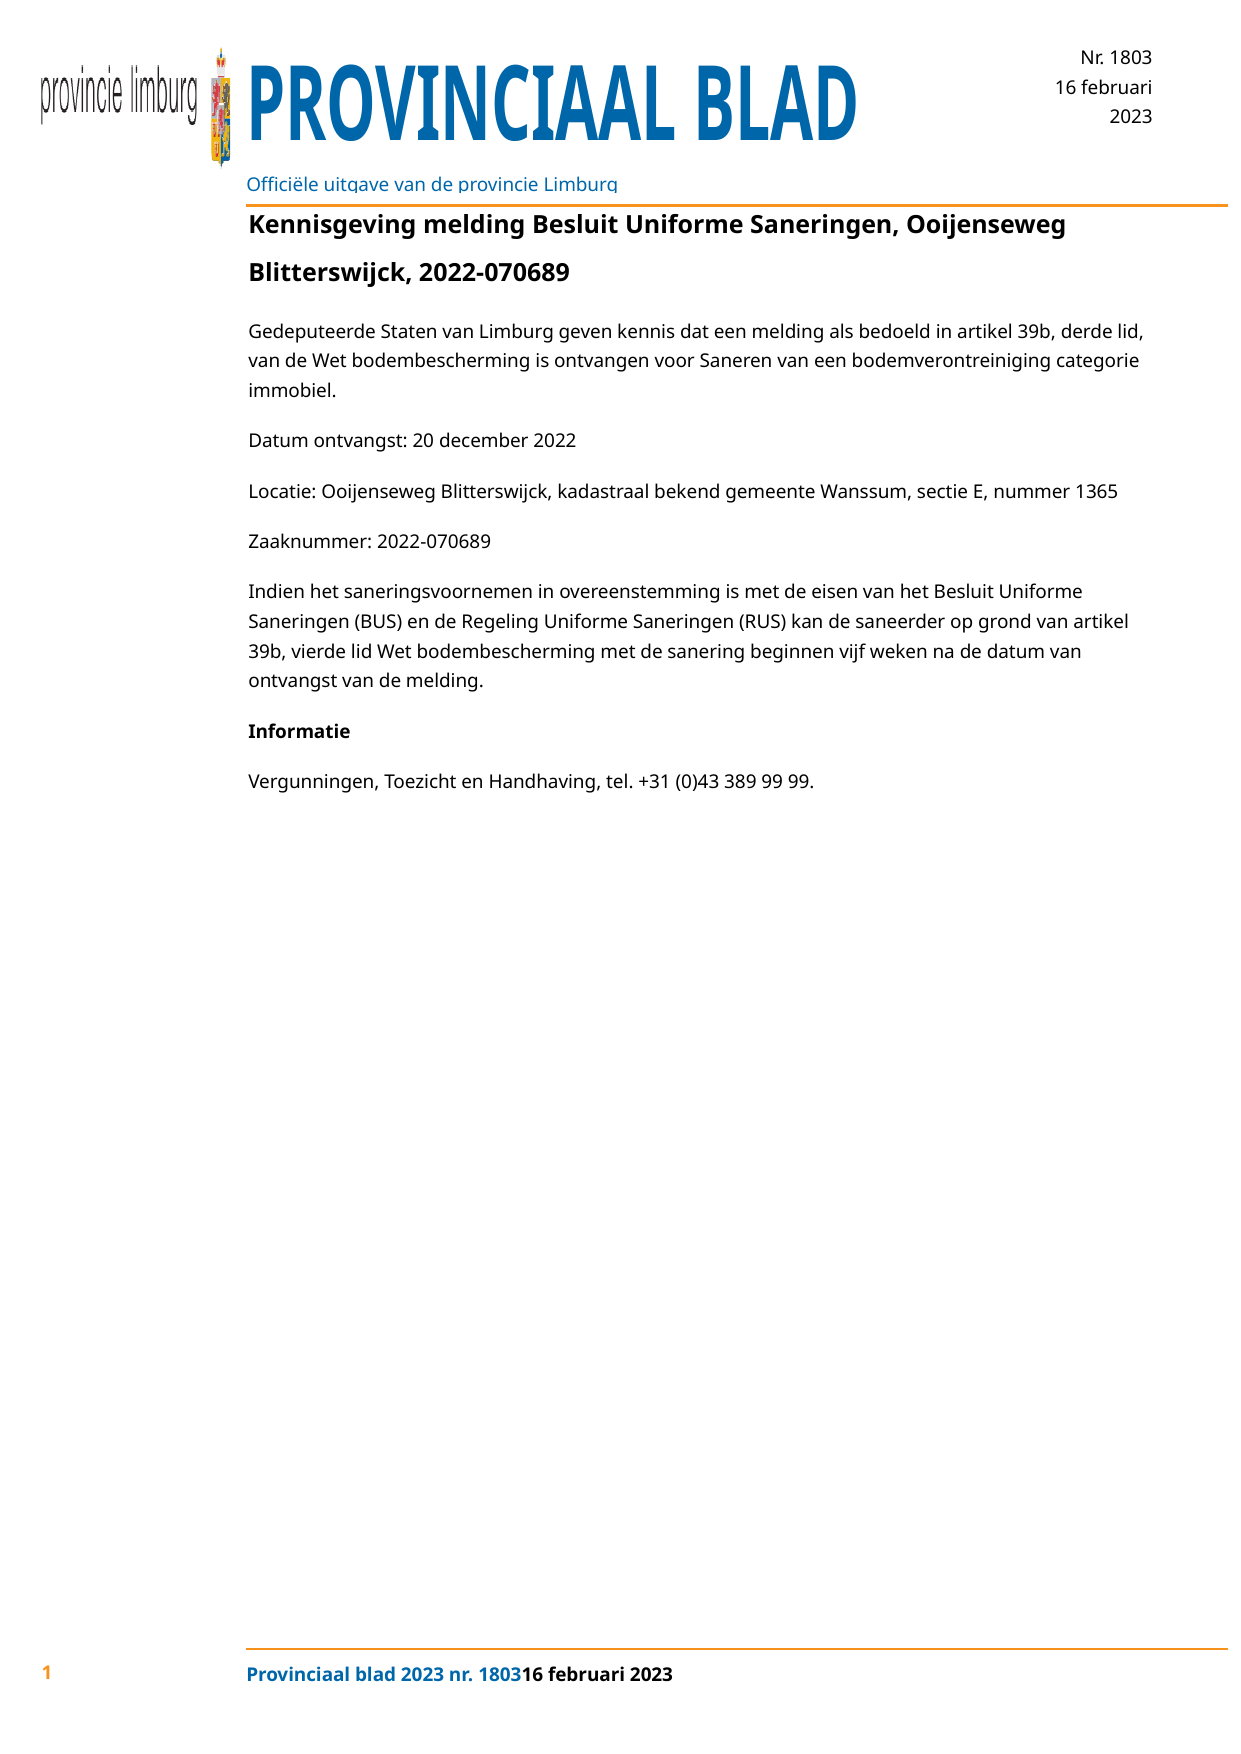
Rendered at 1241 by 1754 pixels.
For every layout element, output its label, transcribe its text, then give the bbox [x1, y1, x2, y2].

text Gedeputeerde Staten van Limburg geven kennis dat een melding als bedoeld in artikel 39b, derde lid, van de Wet bodembescherming is ontvangen voor Saneren van een bodemverontreiniging categorie immobiel. [248, 318, 1152, 403]
text Vergunningen, Toezicht en Handhaving, tel. +31 (0)43 389 99 99. [248, 768, 1152, 794]
text Kennisgeving melding Besluit Uniforme Saneringen, Ooijenseweg Blitterswijck, 2022-070689 [248, 207, 1152, 288]
text Indien het saneringsvoornemen in overeenstemming is met de eisen van het Besluit Uniforme Saneringen (BUS) en de Regeling Uniforme Saneringen (RUS) kan de saneerder op grond van artikel 39b, vierde lid Wet bodembescherming met de sanering beginnen vijf weken na de datum van ontvangst van de melding. [248, 579, 1152, 693]
text Datum ontvangst: 20 december 2022 [248, 427, 1152, 453]
text Informatie [248, 718, 1152, 744]
picture [41, 47, 231, 172]
text Zaaknummer: 2022-070689 [248, 528, 1152, 554]
text Locatie: Ooijenseweg Blitterswijck, kadastraal bekend gemeente Wanssum, sectie E, nummer 1365 [248, 478, 1152, 504]
